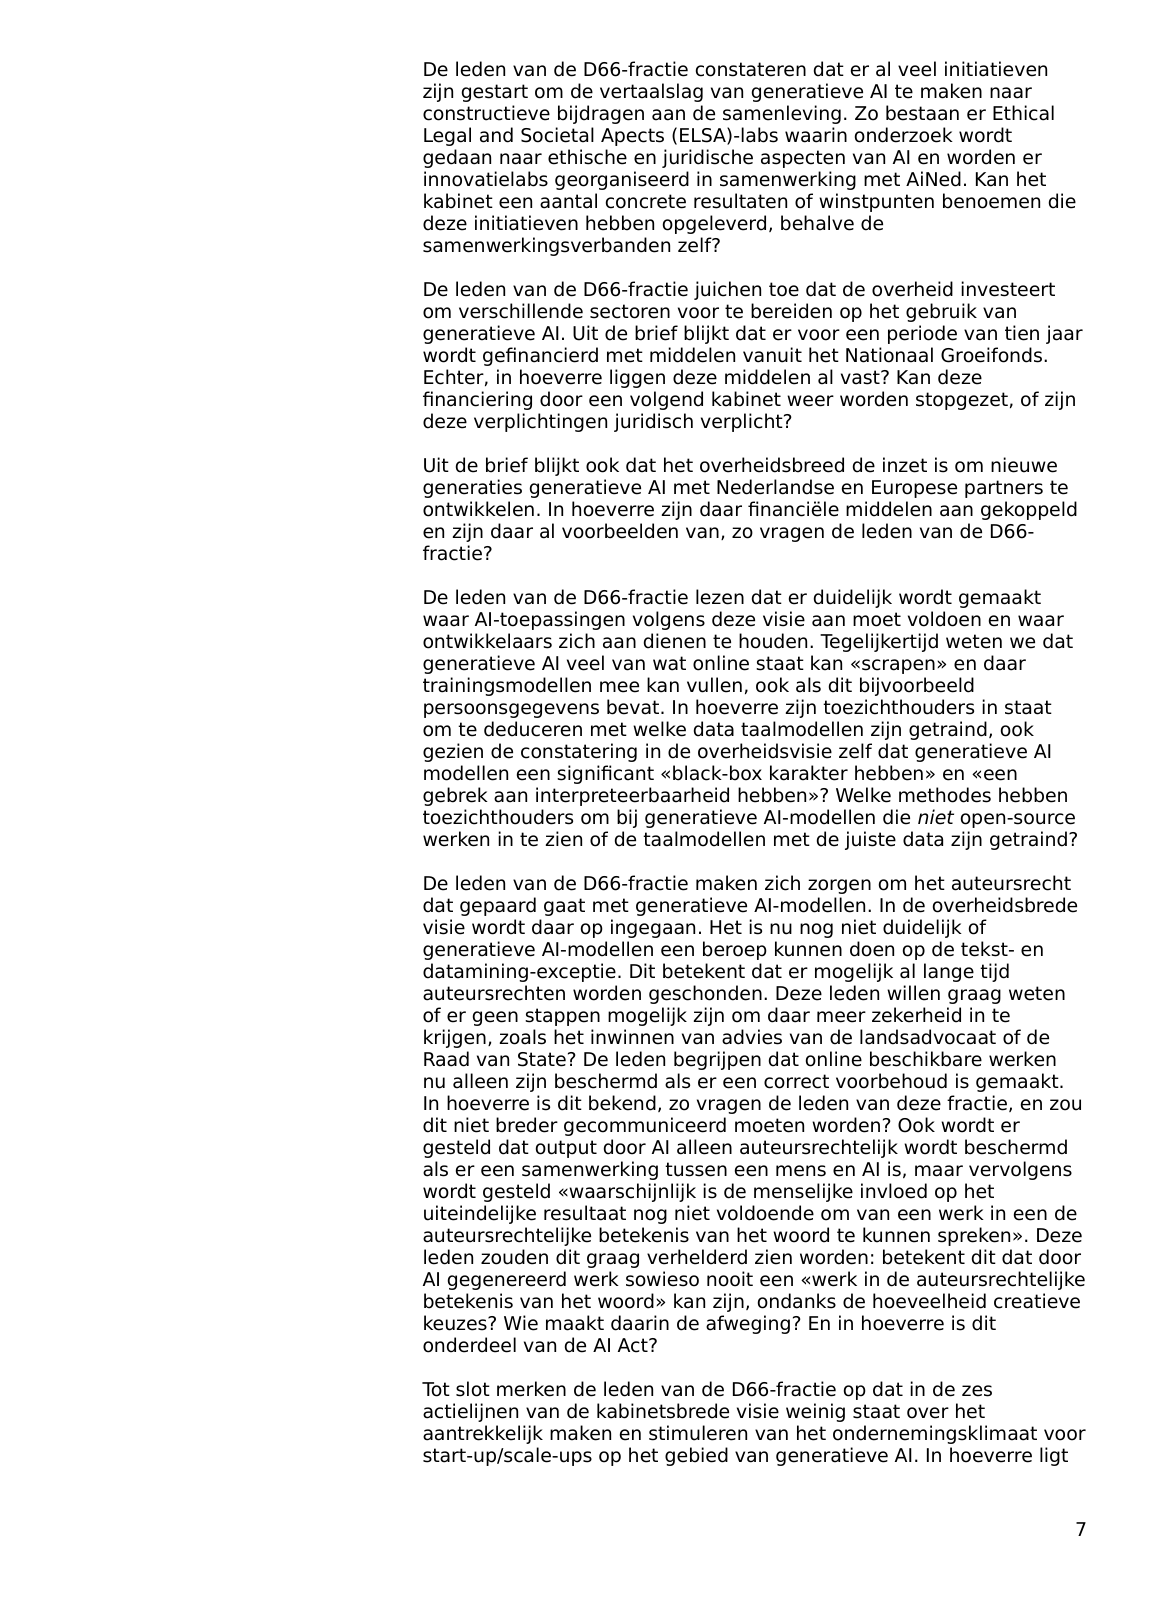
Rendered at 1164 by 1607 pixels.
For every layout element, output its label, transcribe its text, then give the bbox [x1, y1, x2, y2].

text De leden van de D66-fractie lezen dat er duidelijk wordt gemaakt waar AI-toepassingen volgens deze visie aan moet voldoen en waar ontwikkelaars zich aan dienen te houden. Tegelijkertijd weten we dat generatieve AI veel van wat online staat kan «scrapen» en daar trainingsmodellen mee kan vullen, ook als dit bijvoorbeeld persoonsgegevens bevat. In hoeverre zijn toezichthouders in staat om te deduceren met welke data taalmodellen zijn getraind, ook gezien de constatering in de overheidsvisie zelf dat generatieve AI modellen een significant «black-box karakter hebben» en «een gebrek aan interpreteerbaarheid hebben»? Welke methodes hebben toezichthouders om bij generatieve AI-modellen die niet open-source werken in te zien of de taalmodellen met de juiste data zijn getraind? [422, 587, 1087, 851]
text De leden van de D66-fractie maken zich zorgen om het auteursrecht dat gepaard gaat met generatieve AI-modellen. In de overheidsbrede visie wordt daar op ingegaan. Het is nu nog niet duidelijk of generatieve AI-modellen een beroep kunnen doen op de tekst- en datamining-exceptie. Dit betekent dat er mogelijk al lange tijd auteursrechten worden geschonden. Deze leden willen graag weten of er geen stappen mogelijk zijn om daar meer zekerheid in te krijgen, zoals het inwinnen van advies van de landsadvocaat of de Raad van State? De leden begrijpen dat online beschikbare werken nu alleen zijn beschermd als er een correct voorbehoud is gemaakt. In hoeverre is dit bekend, zo vragen de leden van deze fractie, en zou dit niet breder gecommuniceerd moeten worden? Ook wordt er gesteld dat output door AI alleen auteursrechtelijk wordt beschermd als er een samenwerking tussen een mens en AI is, maar vervolgens wordt gesteld «waarschijnlijk is de menselijke invloed op het uiteindelijke resultaat nog niet voldoende om van een werk in een de auteursrechtelijke betekenis van het woord te kunnen spreken». Deze leden zouden dit graag verhelderd zien worden: betekent dit dat door AI gegenereerd werk sowieso nooit een «werk in de auteursrechtelijke betekenis van het woord» kan zijn, ondanks de hoeveelheid creatieve keuzes? Wie maakt daarin de afweging? En in hoeverre is dit onderdeel van de AI Act? [422, 873, 1087, 1357]
text De leden van de D66-fractie constateren dat er al veel initiatieven zijn gestart om de vertaalslag van generatieve AI te maken naar constructieve bijdragen aan de samenleving. Zo bestaan er Ethical Legal and Societal Apects (ELSA)-labs waarin onderzoek wordt gedaan naar ethische en juridische aspecten van AI en worden er innovatielabs georganiseerd in samenwerking met AiNed. Kan het kabinet een aantal concrete resultaten of winstpunten benoemen die deze initiatieven hebben opgeleverd, behalve de samenwerkingsverbanden zelf? [422, 59, 1087, 257]
text De leden van de D66-fractie juichen toe dat de overheid investeert om verschillende sectoren voor te bereiden op het gebruik van generatieve AI. Uit de brief blijkt dat er voor een periode van tien jaar wordt gefinancierd met middelen vanuit het Nationaal Groeifonds. Echter, in hoeverre liggen deze middelen al vast? Kan deze financiering door een volgend kabinet weer worden stopgezet, of zijn deze verplichtingen juridisch verplicht? [422, 279, 1087, 433]
text Tot slot merken de leden van de D66-fractie op dat in de zes actielijnen van de kabinetsbrede visie weinig staat over het aantrekkelijk maken en stimuleren van het ondernemingsklimaat voor start-up/scale-ups op het gebied van generatieve AI. In hoeverre ligt [422, 1379, 1087, 1467]
text Uit de brief blijkt ook dat het overheidsbreed de inzet is om nieuwe generaties generatieve AI met Nederlandse en Europese partners te ontwikkelen. In hoeverre zijn daar financiële middelen aan gekoppeld en zijn daar al voorbeelden van, zo vragen de leden van de D66-fractie? [422, 455, 1087, 565]
